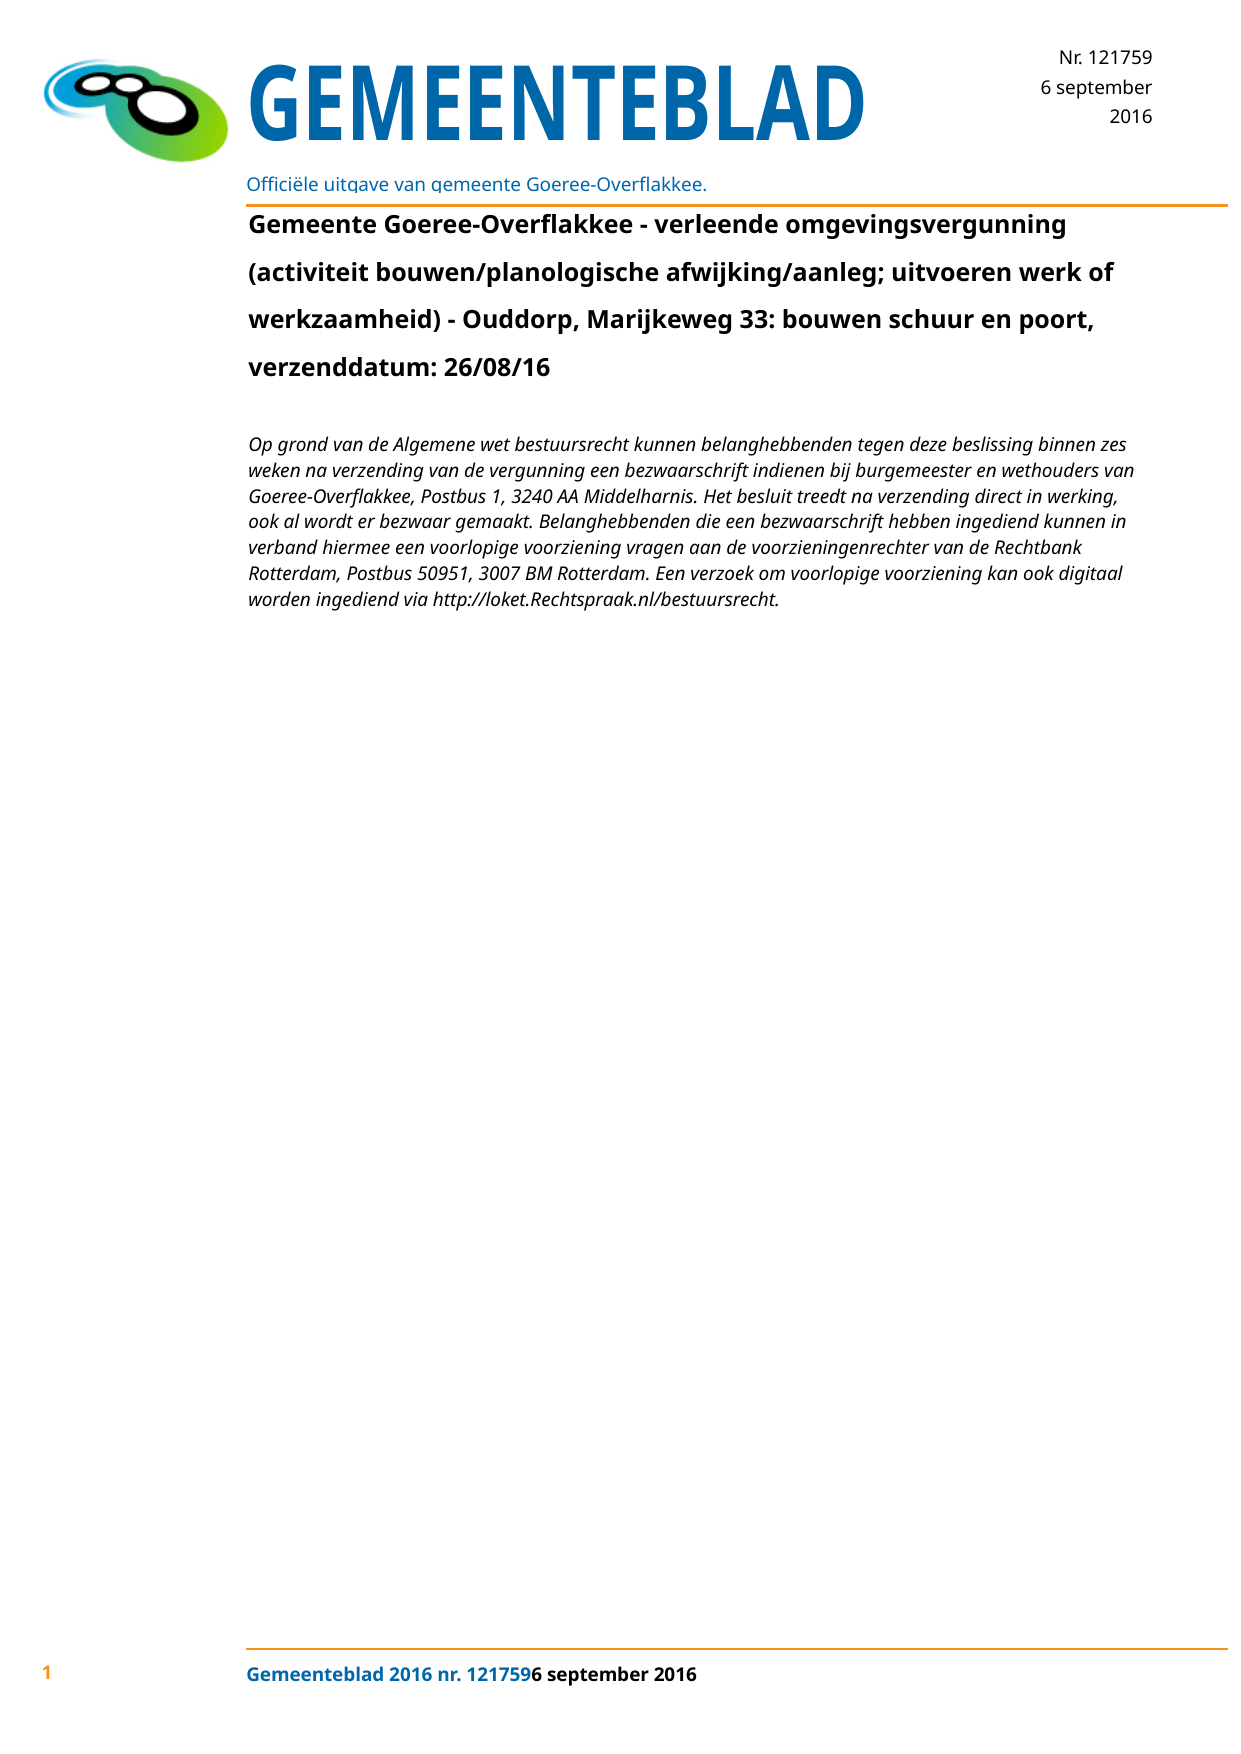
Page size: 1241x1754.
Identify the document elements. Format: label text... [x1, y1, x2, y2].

text Op grond van de Algemene wet bestuursrecht kunnen belanghebbenden tegen deze beslissing binnen zes weken na verzending van de vergunning een bezwaarschrift indienen bij burgemeester en wethouders van Goeree-Overflakkee, Postbus 1, 3240 AA Middelharnis. Het besluit treedt na verzending direct in werking, ook al wordt er bezwaar gemaakt. Belanghebbenden die een bezwaarschrift hebben ingediend kunnen in verband hiermee een voorlopige voorziening vragen aan de voorzieningenrechter van de Rechtbank Rotterdam, Postbus 50951, 3007 BM Rotterdam. Een verzoek om voorlopige voorziening kan ook digitaal worden ingediend via http://loket.Rechtspraak.nl/bestuursrecht. [248, 431, 1152, 611]
picture [41, 47, 231, 172]
text Gemeente Goeree-Overflakkee - verleende omgevingsvergunning (activiteit bouwen/planologische afwijking/aanleg; uitvoeren werk of werkzaamheid) - Ouddorp, Marijkeweg 33: bouwen schuur en poort, verzenddatum: 26/08/16 [248, 207, 1152, 384]
